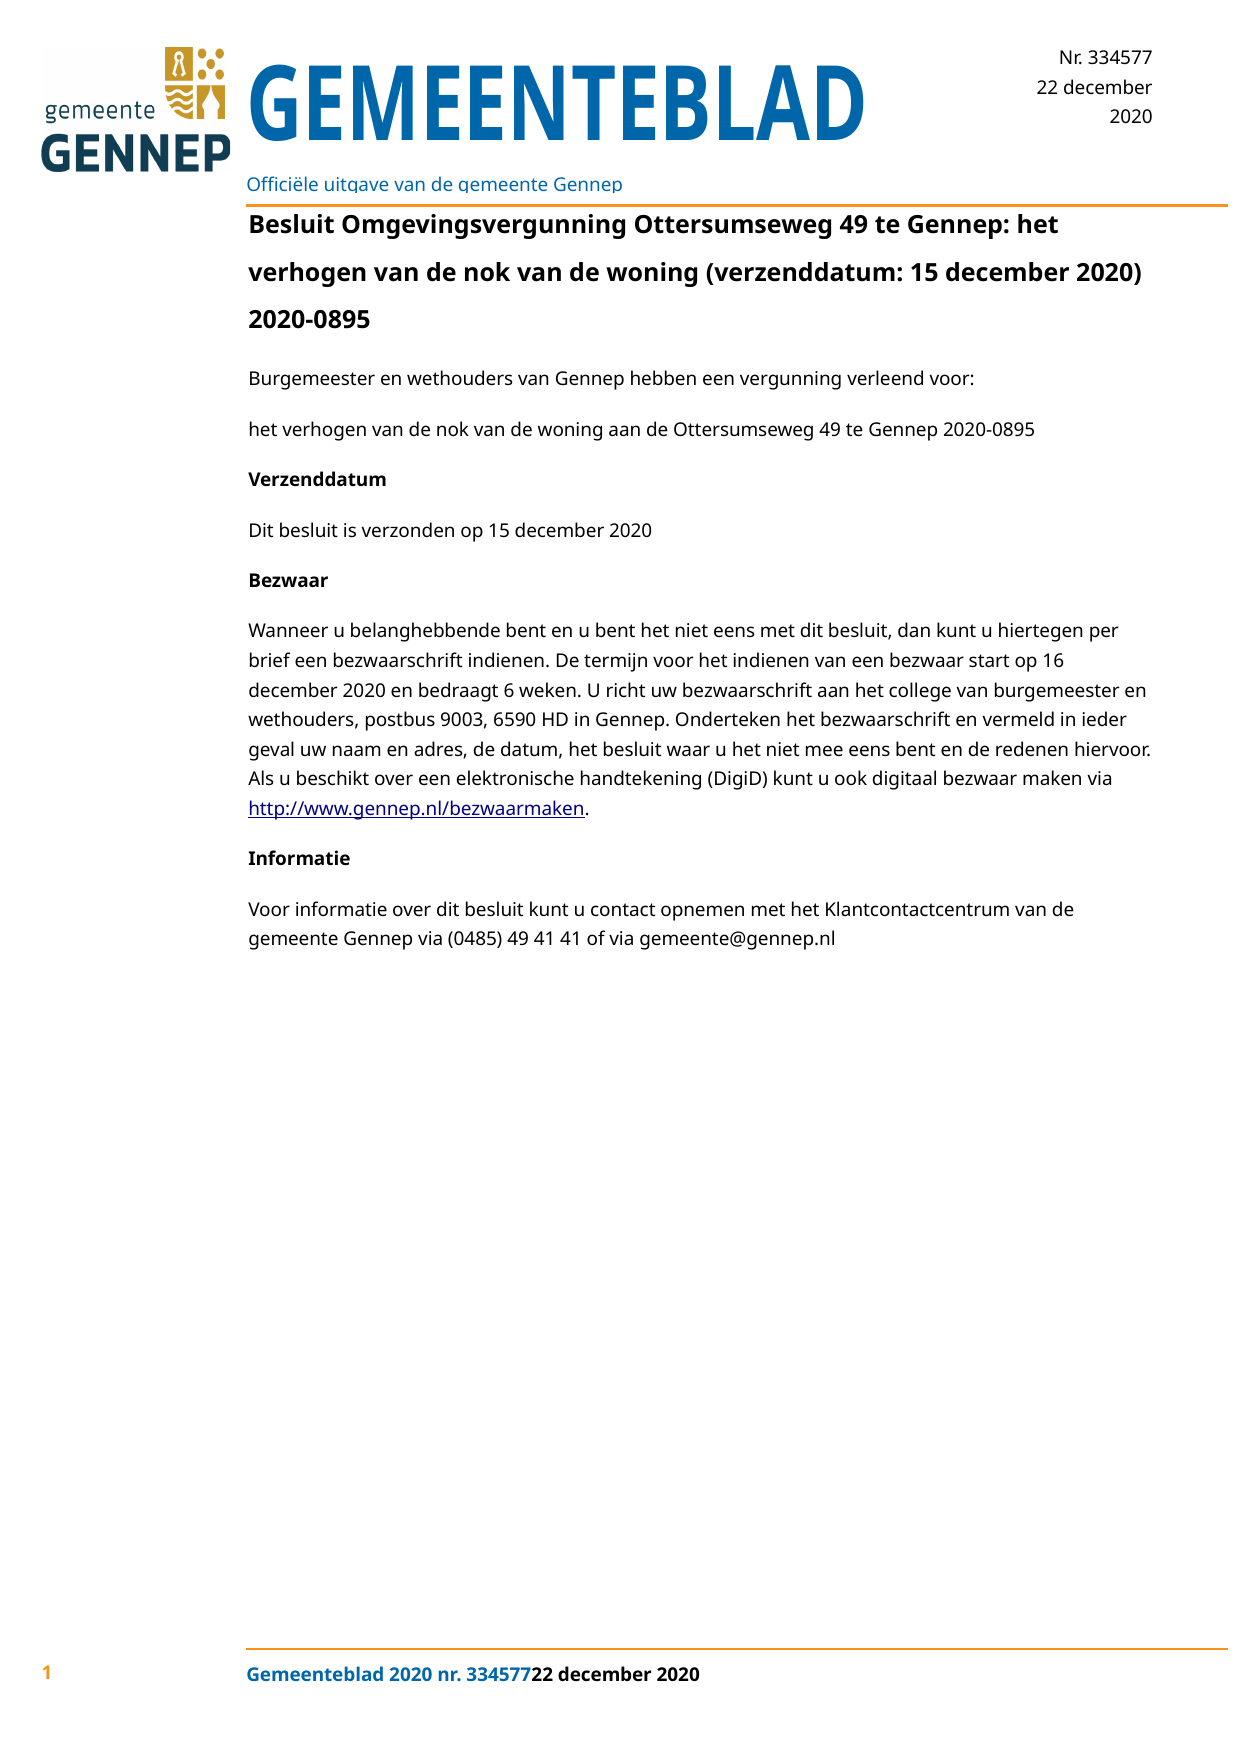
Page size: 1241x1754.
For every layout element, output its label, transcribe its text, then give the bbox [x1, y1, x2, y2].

text Wanneer u belanghebbende bent en u bent het niet eens met dit besluit, dan kunt u hiertegen per brief een bezwaarschrift indienen. De termijn voor het indienen van een bezwaar start op 16 december 2020 en bedraagt 6 weken. U richt uw bezwaarschrift aan het college van burgemeester en wethouders, postbus 9003, 6590 HD in Gennep. Onderteken het bezwaarschrift en vermeld in ieder geval uw naam en adres, de datum, het besluit waar u het niet mee eens bent en de redenen hiervoor. Als u beschikt over een elektronische handtekening (DigiD) kunt u ook digitaal bezwaar maken via http://www.gennep.nl/bezwaarmaken. [248, 618, 1152, 821]
text Bezwaar [248, 567, 1152, 593]
text Verzenddatum [248, 466, 1152, 492]
text Besluit Omgevingsvergunning Ottersumseweg 49 te Gennep: het verhogen van de nok van de woning (verzenddatum: 15 december 2020) 2020-0895 [248, 207, 1152, 336]
picture [41, 47, 231, 172]
text Burgemeester en wethouders van Gennep hebben een vergunning verleend voor: [248, 366, 1152, 391]
text Informatie [248, 846, 1152, 871]
text Dit besluit is verzonden op 15 december 2020 [248, 517, 1152, 542]
text het verhogen van de nok van de woning aan de Ottersumseweg 49 te Gennep 2020-0895 [248, 416, 1152, 442]
text Voor informatie over dit besluit kunt u contact opnemen met het Klantcontactcentrum van de gemeente Gennep via (0485) 49 41 41 of via gemeente@gennep.nl [248, 896, 1152, 951]
